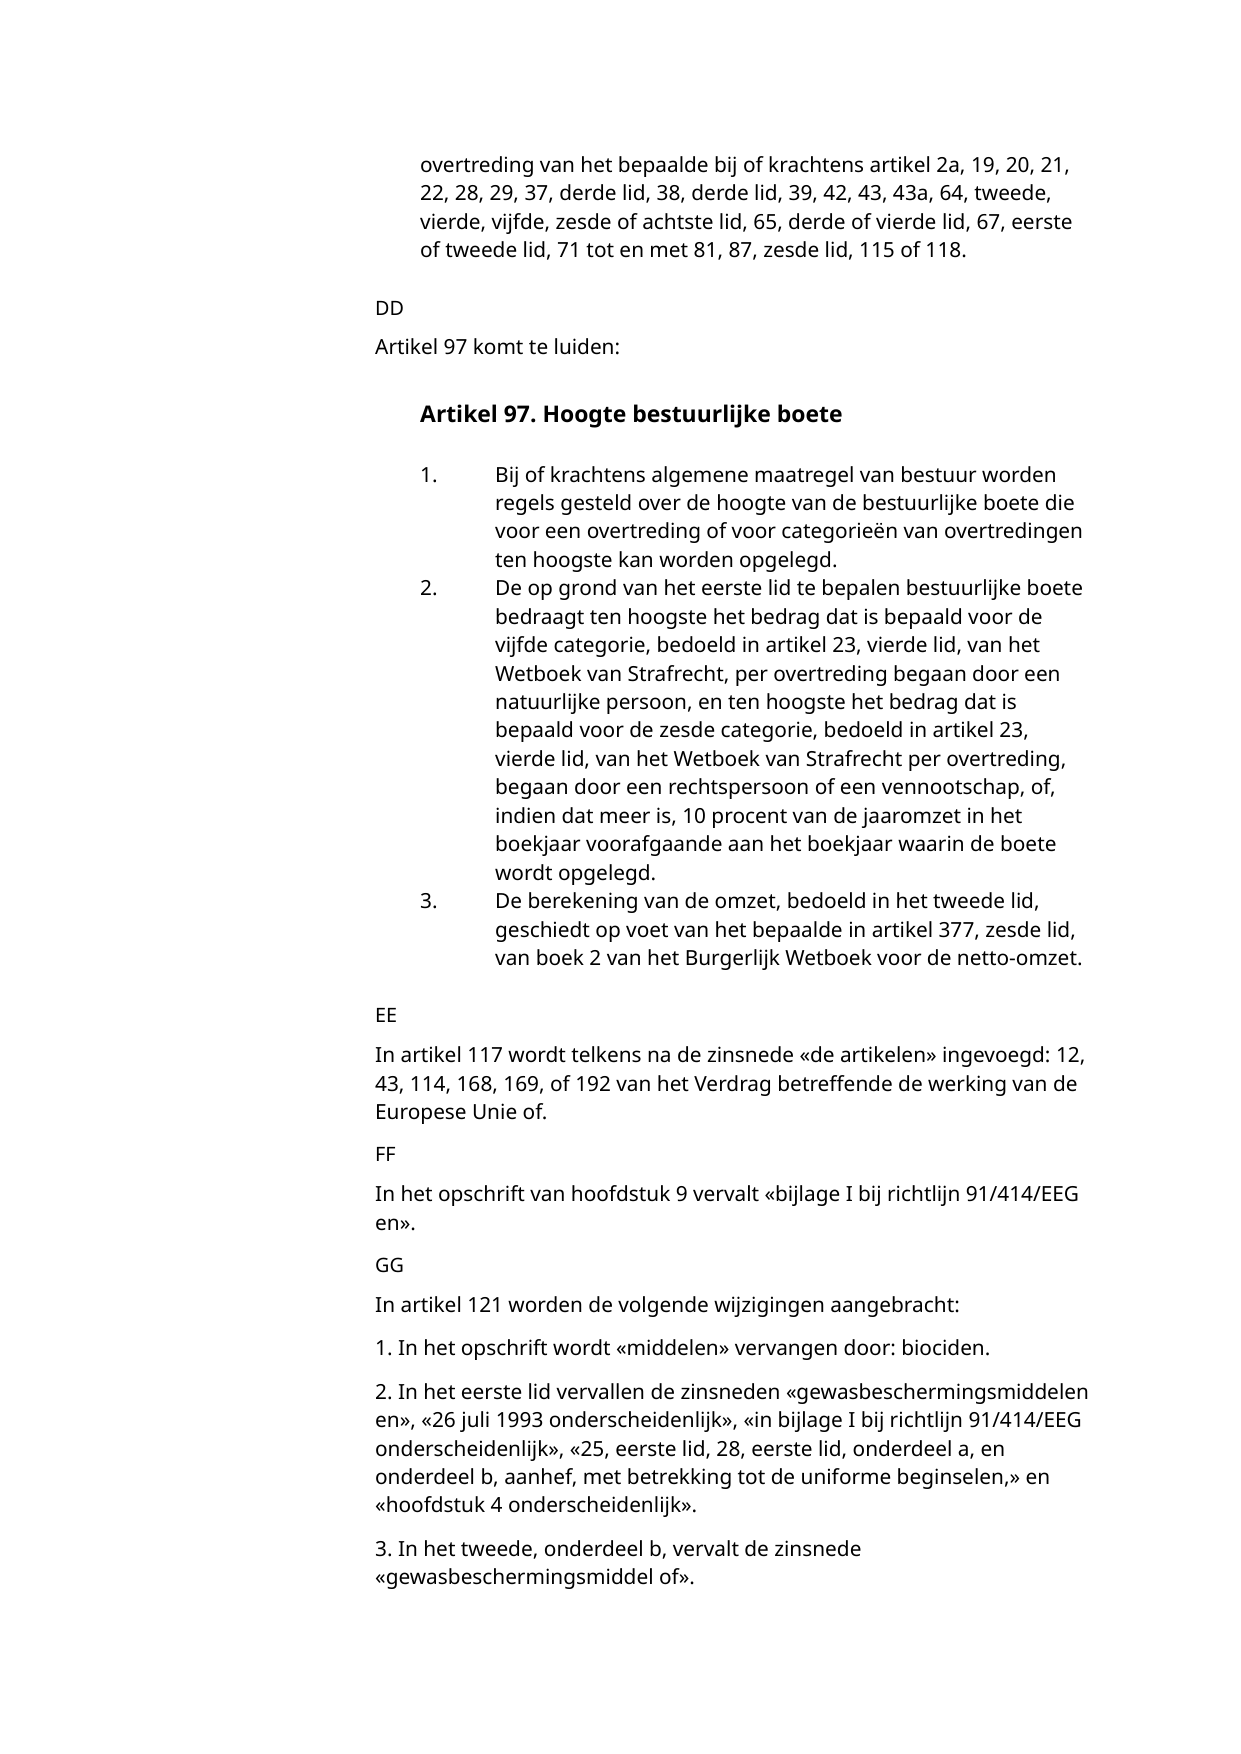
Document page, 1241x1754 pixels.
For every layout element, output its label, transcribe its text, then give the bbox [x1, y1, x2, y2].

text FF [375, 1141, 1090, 1168]
text overtreding van het bepaalde bij of krachtens artikel 2a, 19, 20, 21, 22, 28, 29, 37, derde lid, 38, derde lid, 39, 42, 43, 43a, 64, tweede, vierde, vijfde, zesde of achtste lid, 65, derde of vierde lid, 67, eerste of tweede lid, 71 tot en met 81, 87, zesde lid, 115 of 118. [420, 150, 1090, 264]
list De berekening van de omzet, bedoeld in het tweede lid, geschiedt op voet van het bepaalde in artikel 377, zesde lid, van boek 2 van het Burgerlijk Wetboek voor de netto-omzet. [420, 886, 1090, 972]
text 1. In het opschrift wordt «middelen» vervangen door: biociden. [375, 1333, 1090, 1362]
text GG [375, 1251, 1090, 1278]
list De op grond van het eerste lid te bepalen bestuurlijke boete bedraagt ten hoogste het bedrag dat is bepaald voor de vijfde categorie, bedoeld in artikel 23, vierde lid, van het Wetboek van Strafrecht, per overtreding begaan door een natuurlijke persoon, en ten hoogste het bedrag dat is bepaald voor de zesde categorie, bedoeld in artikel 23, vierde lid, van het Wetboek van Strafrecht per overtreding, begaan door een rechtspersoon of een vennootschap, of, indien dat meer is, 10 procent van de jaaromzet in het boekjaar voorafgaande aan het boekjaar waarin de boete wordt opgelegd. [420, 573, 1090, 886]
text EE [375, 1002, 1090, 1028]
text In artikel 121 worden de volgende wijzigingen aangebracht: [375, 1290, 1090, 1318]
text 3. In het tweede, onderdeel b, vervalt de zinsnede «gewasbeschermingsmiddel of». [375, 1534, 1090, 1591]
text DD [375, 294, 1090, 321]
text In het opschrift van hoofdstuk 9 vervalt «bijlage I bij richtlijn 91/414/EEG en». [375, 1179, 1090, 1236]
list Bij of krachtens algemene maatregel van bestuur worden regels gesteld over de hoogte van de bestuurlijke boete die voor een overtreding of voor categorieën van overtredingen ten hoogste kan worden opgelegd. [420, 460, 1090, 573]
text Artikel 97 komt te luiden: [375, 332, 1090, 361]
subtitle Artikel 97. Hoogte bestuurlijke boete [420, 398, 1090, 430]
text In artikel 117 wordt telkens na de zinsnede «de artikelen» ingevoegd: 12, 43, 114, 168, 169, of 192 van het Verdrag betreffende de werking van de Europese Unie of. [375, 1040, 1090, 1126]
text 2. In het eerste lid vervallen de zinsneden «gewasbeschermingsmiddelen en», «26 juli 1993 onderscheidenlijk», «in bijlage I bij richtlijn 91/414/EEG onderscheidenlijk», «25, eerste lid, 28, eerste lid, onderdeel a, en onderdeel b, aanhef, met betrekking tot de uniforme beginselen,» en «hoofdstuk 4 onderscheidenlijk». [375, 1377, 1090, 1519]
